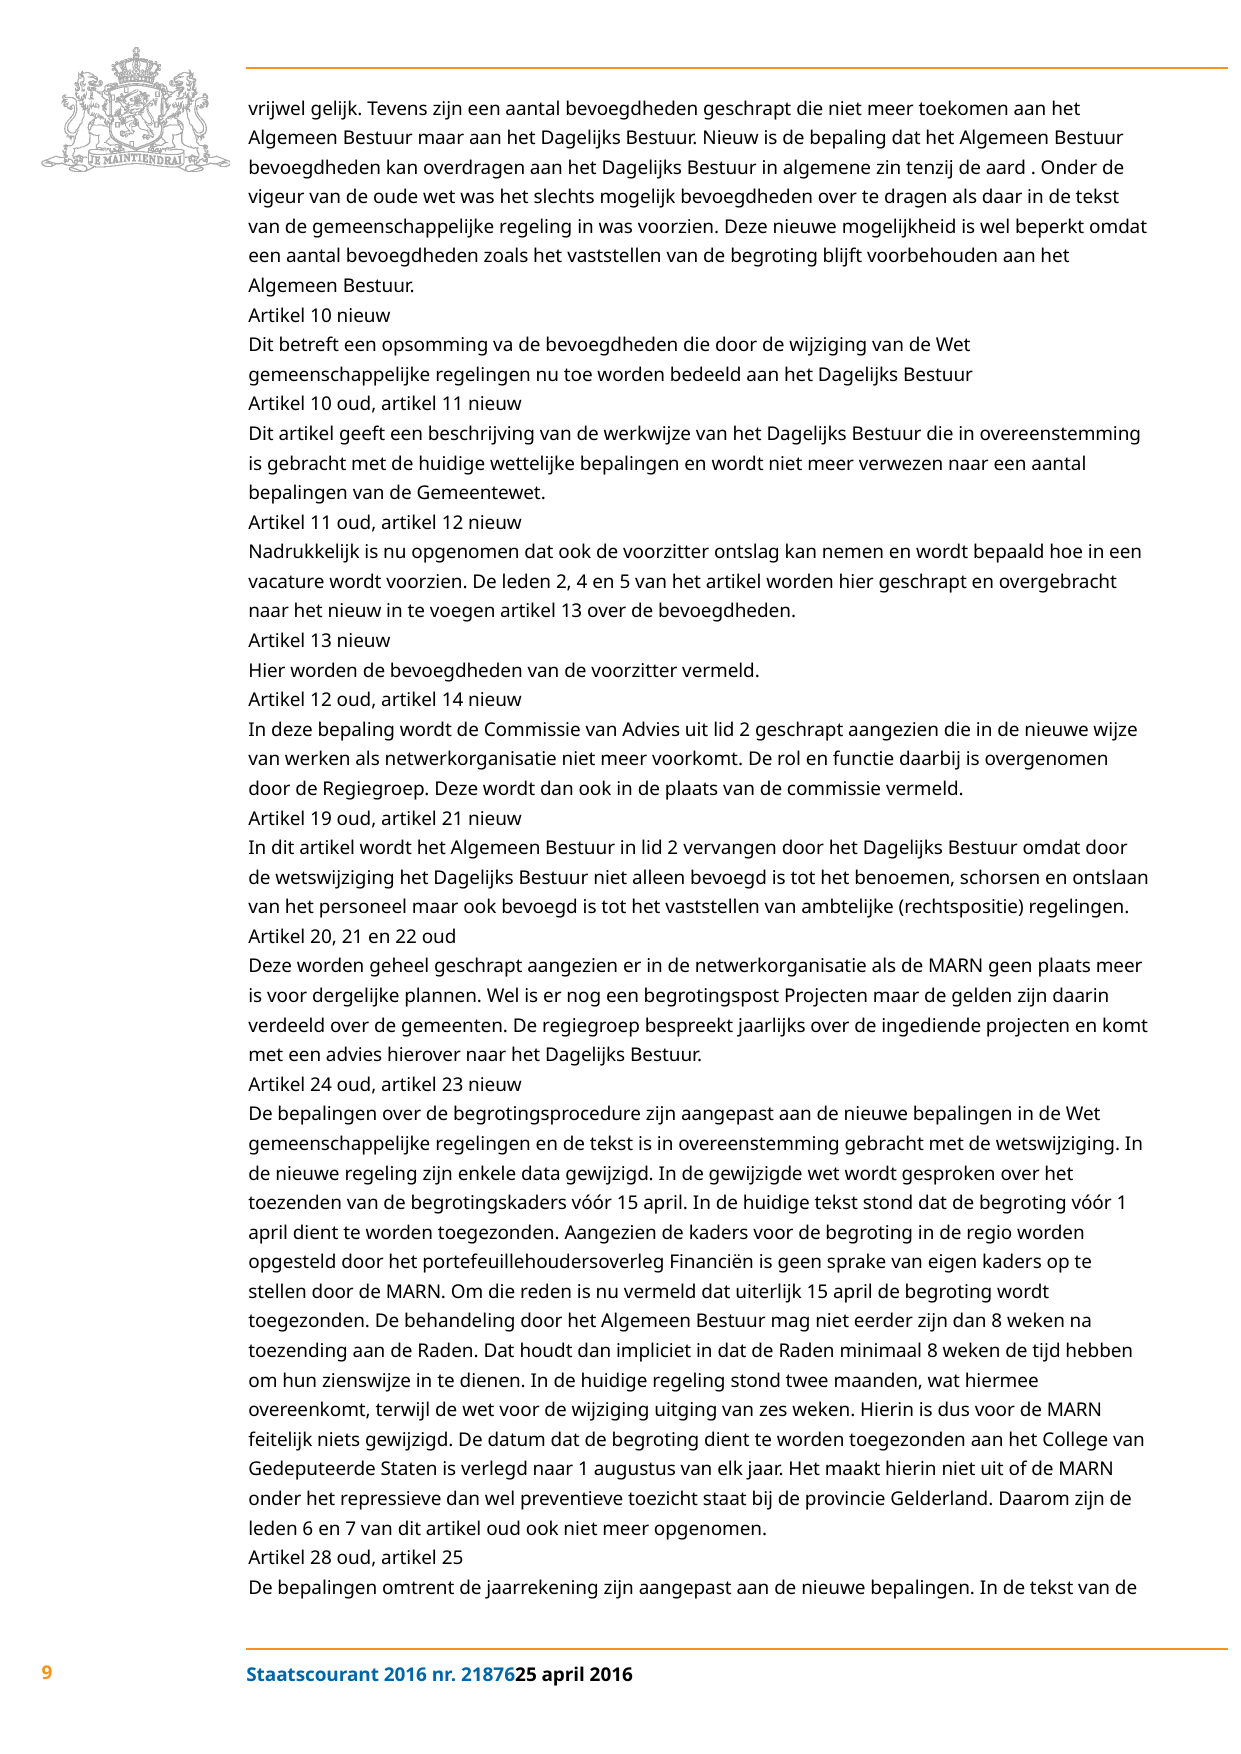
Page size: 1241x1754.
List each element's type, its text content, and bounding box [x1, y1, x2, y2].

text De bepalingen omtrent de jaarrekening zijn aangepast aan de nieuwe bepalingen. In de tekst van de [248, 1574, 1152, 1600]
text Nadrukkelijk is nu opgenomen dat ook de voorzitter ontslag kan nemen en wordt bepaald hoe in een vacature wordt voorzien. De leden 2, 4 en 5 van het artikel worden hier geschrapt en overgebracht naar het nieuw in te voegen artikel 13 over de bevoegdheden. [248, 538, 1152, 623]
text Artikel 19 oud, artikel 21 nieuw [248, 805, 1152, 831]
text In dit artikel wordt het Algemeen Bestuur in lid 2 vervangen door het Dagelijks Bestuur omdat door de wetswijziging het Dagelijks Bestuur niet alleen bevoegd is tot het benoemen, schorsen en ontslaan van het personeel maar ook bevoegd is tot het vaststellen van ambtelijke (rechtspositie) regelingen. [248, 834, 1152, 919]
text Artikel 11 oud, artikel 12 nieuw [248, 509, 1152, 535]
text De bepalingen over de begrotingsprocedure zijn aangepast aan de nieuwe bepalingen in de Wet gemeenschappelijke regelingen en de tekst is in overeenstemming gebracht met de wetswijziging. In de nieuwe regeling zijn enkele data gewijzigd. In de gewijzigde wet wordt gesproken over het toezenden van de begrotingskaders vóór 15 april. In de huidige tekst stond dat de begroting vóór 1 april dient te worden toegezonden. Aangezien de kaders voor de begroting in de regio worden opgesteld door het portefeuillehoudersoverleg Financiën is geen sprake van eigen kaders op te stellen door de MARN. Om die reden is nu vermeld dat uiterlijk 15 april de begroting wordt toegezonden. De behandeling door het Algemeen Bestuur mag niet eerder zijn dan 8 weken na toezending aan de Raden. Dat houdt dan impliciet in dat de Raden minimaal 8 weken de tijd hebben om hun zienswijze in te dienen. In de huidige regeling stond twee maanden, wat hiermee overeenkomt, terwijl de wet voor de wijziging uitging van zes weken. Hierin is dus voor de MARN feitelijk niets gewijzigd. De datum dat de begroting dient te worden toegezonden aan het College van Gedeputeerde Staten is verlegd naar 1 augustus van elk jaar. Het maakt hierin niet uit of de MARN onder het repressieve dan wel preventieve toezicht staat bij de provincie Gelderland. Daarom zijn de leden 6 en 7 van dit artikel oud ook niet meer opgenomen. [248, 1101, 1152, 1541]
text Deze worden geheel geschrapt aangezien er in de netwerkorganisatie als de MARN geen plaats meer is voor dergelijke plannen. Wel is er nog een begrotingspost Projecten maar de gelden zijn daarin verdeeld over de gemeenten. De regiegroep bespreekt jaarlijks over de ingediende projecten en komt met een advies hierover naar het Dagelijks Bestuur. [248, 953, 1152, 1067]
text Artikel 13 nieuw [248, 627, 1152, 653]
text vrijwel gelijk. Tevens zijn een aantal bevoegdheden geschrapt die niet meer toekomen aan het Algemeen Bestuur maar aan het Dagelijks Bestuur. Nieuw is de bepaling dat het Algemeen Bestuur bevoegdheden kan overdragen aan het Dagelijks Bestuur in algemene zin tenzij de aard . Onder de vigeur van de oude wet was het slechts mogelijk bevoegdheden over te dragen als daar in de tekst van de gemeenschappelijke regeling in was voorzien. Deze nieuwe mogelijkheid is wel beperkt omdat een aantal bevoegdheden zoals het vaststellen van de begroting blijft voorbehouden aan het Algemeen Bestuur. [248, 95, 1152, 298]
text Dit betreft een opsomming va de bevoegdheden die door de wijziging van de Wet gemeenschappelijke regelingen nu toe worden bedeeld aan het Dagelijks Bestuur [248, 331, 1152, 387]
text Artikel 20, 21 en 22 oud [248, 923, 1152, 949]
text Dit artikel geeft een beschrijving van de werkwijze van het Dagelijks Bestuur die in overeenstemming is gebracht met de huidige wettelijke bepalingen en wordt niet meer verwezen naar een aantal bepalingen van de Gemeentewet. [248, 420, 1152, 505]
text Hier worden de bevoegdheden van de voorzitter vermeld. [248, 657, 1152, 683]
text Artikel 10 oud, artikel 11 nieuw [248, 391, 1152, 416]
text Artikel 28 oud, artikel 25 [248, 1544, 1152, 1570]
text In deze bepaling wordt de Commissie van Advies uit lid 2 geschrapt aangezien die in de nieuwe wijze van werken als netwerkorganisatie niet meer voorkomt. De rol en functie daarbij is overgenomen door de Regiegroep. Deze wordt dan ook in de plaats van de commissie vermeld. [248, 716, 1152, 801]
text Artikel 10 nieuw [248, 302, 1152, 328]
text Artikel 12 oud, artikel 14 nieuw [248, 686, 1152, 712]
text Artikel 24 oud, artikel 23 nieuw [248, 1071, 1152, 1097]
picture [41, 47, 231, 172]
